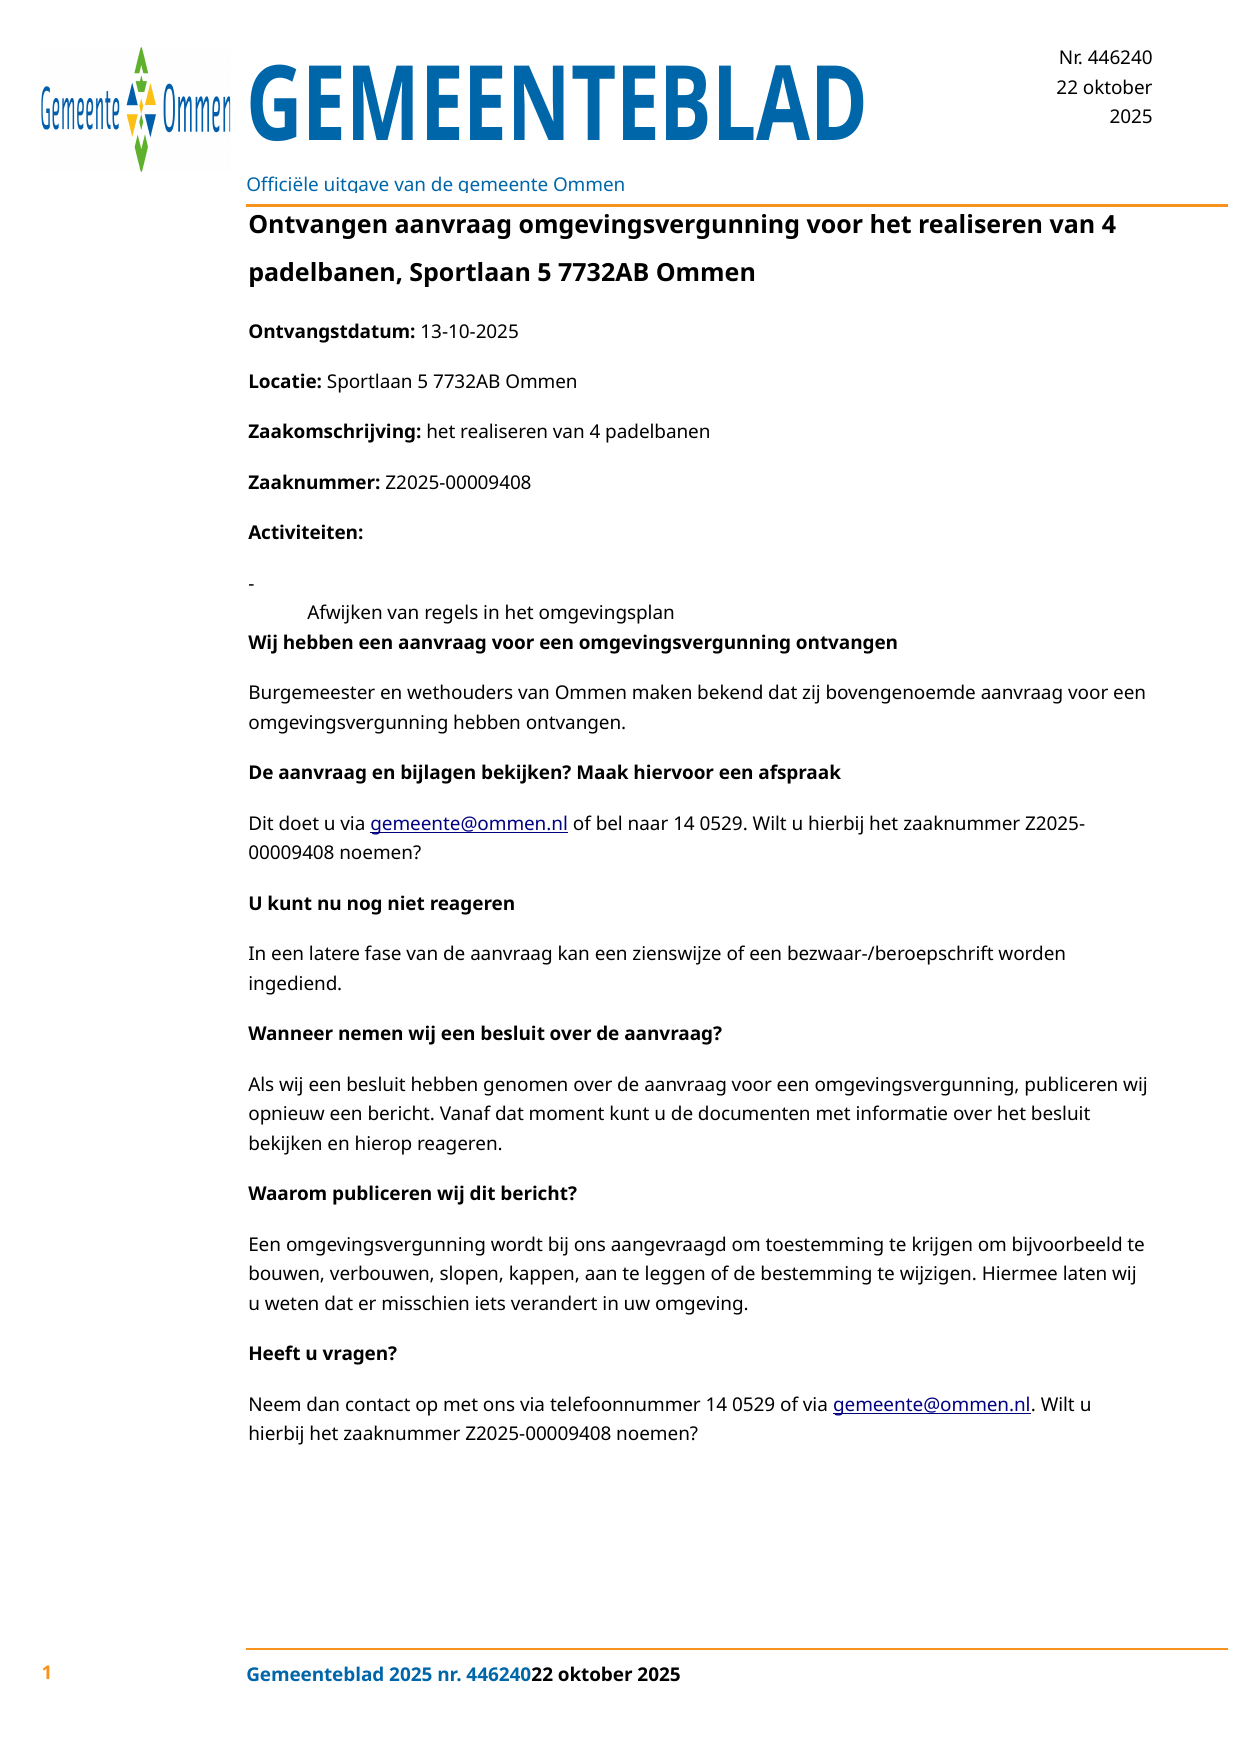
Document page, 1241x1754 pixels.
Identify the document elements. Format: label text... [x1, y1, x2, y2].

text Wanneer nemen wij een besluit over de aanvraag? [248, 1020, 1152, 1046]
text Als wij een besluit hebben genomen over de aanvraag voor een omgevingsvergunning, publiceren wij opnieuw een bericht. Vanaf dat moment kunt u de documenten met informatie over het besluit bekijken en hierop reageren. [248, 1071, 1152, 1156]
text De aanvraag en bijlagen bekijken? Maak hiervoor een afspraak [248, 759, 1152, 785]
text Neem dan contact op met ons via telefoonnummer 14 0529 of via gemeente@ommen.nl. Wilt u hierbij het zaaknummer Z2025-00009408 noemen? [248, 1391, 1152, 1446]
picture [41, 47, 231, 172]
text Ontvangen aanvraag omgevingsvergunning voor het realiseren van 4 padelbanen, Sportlaan 5 7732AB Ommen [248, 207, 1152, 288]
text Burgemeester en wethouders van Ommen maken bekend dat zij bovengenoemde aanvraag voor een omgevingsvergunning hebben ontvangen. [248, 679, 1152, 735]
list Afwijken van regels in het omgevingsplan [248, 599, 1152, 625]
text Dit doet u via gemeente@ommen.nl of bel naar 14 0529. Wilt u hierbij het zaaknummer Z2025-00009408 noemen? [248, 810, 1152, 865]
text Wij hebben een aanvraag voor een omgevingsvergunning ontvangen [248, 629, 1152, 655]
text Locatie: Sportlaan 5 7732AB Ommen [248, 368, 1152, 394]
text Ontvangstdatum: 13-10-2025 [248, 318, 1152, 344]
text Waarom publiceren wij dit bericht? [248, 1180, 1152, 1206]
text Heeft u vragen? [248, 1340, 1152, 1366]
text Zaaknummer: Z2025-00009408 [248, 469, 1152, 495]
text In een latere fase van de aanvraag kan een zienswijze of een bezwaar-/beroepschrift worden ingediend. [248, 940, 1152, 996]
text Zaakomschrijving: het realiseren van 4 padelbanen [248, 419, 1152, 444]
text U kunt nu nog niet reageren [248, 890, 1152, 916]
text Activiteiten: [248, 519, 1152, 545]
text Een omgevingsvergunning wordt bij ons aangevraagd om toestemming te krijgen om bijvoorbeeld te bouwen, verbouwen, slopen, kappen, aan te leggen of de bestemming te wijzigen. Hiermee laten wij u weten dat er misschien iets verandert in uw omgeving. [248, 1231, 1152, 1316]
